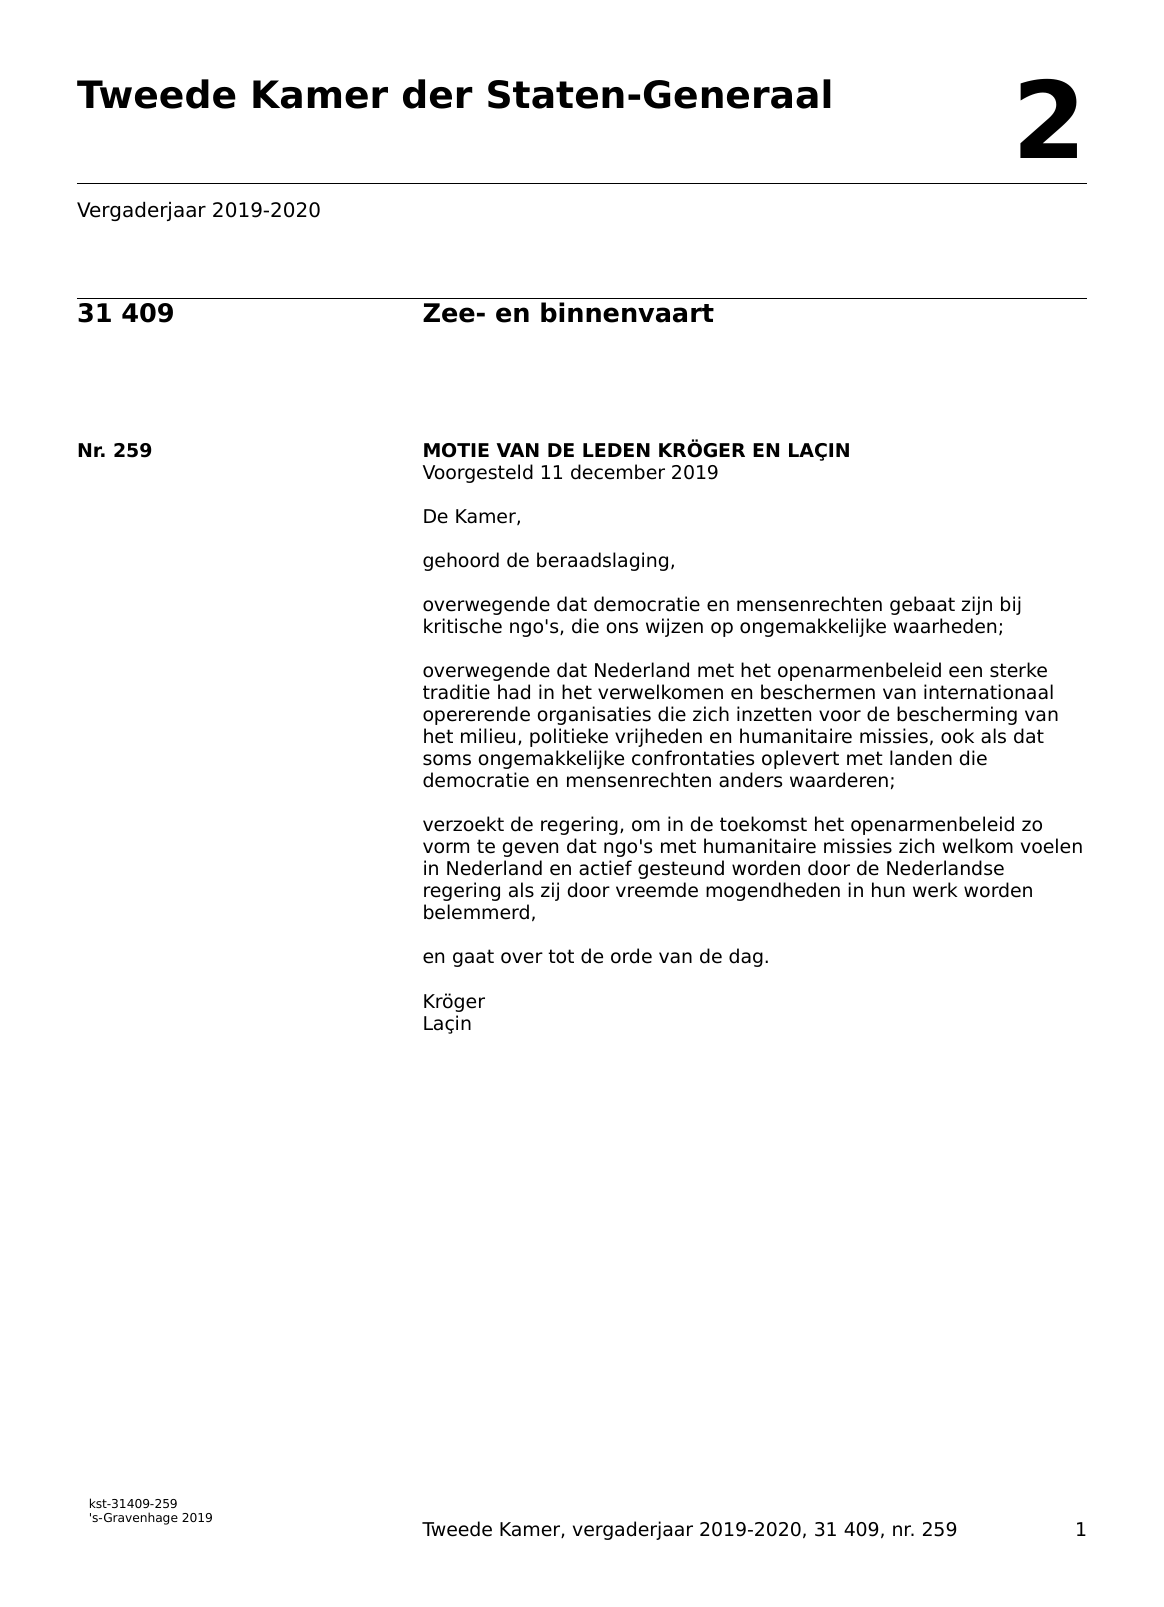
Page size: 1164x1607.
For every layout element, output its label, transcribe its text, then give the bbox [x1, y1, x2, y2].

text 's-Gravenhage 2019 [88, 1511, 323, 1525]
text overwegende dat Nederland met het openarmenbeleid een sterke traditie had in het verwelkomen en beschermen van internationaal opererende organisaties die zich inzetten voor de bescherming van het milieu, politieke vrijheden en humanitaire missies, ook als dat soms ongemakkelijke confrontaties oplevert met landen die democratie en mensenrechten anders waarderen; [422, 660, 1087, 792]
text gehoord de beraadslaging, [422, 550, 1087, 572]
table_header 2 [886, 59, 1087, 183]
text Laçin [422, 1013, 1087, 1034]
text overwegende dat democratie en mensenrechten gebaat zijn bij kritische ngo's, die ons wijzen op ongemakkelijke waarheden; [422, 594, 1087, 638]
text Kröger [422, 991, 1087, 1013]
text Voorgesteld 11 december 2019 [422, 462, 1087, 484]
text en gaat over tot de orde van de dag. [422, 946, 1087, 968]
table_header Tweede Kamer der Staten-Generaal [77, 59, 886, 183]
subtitle 31 409 Zee- en binnenvaart [77, 299, 1087, 329]
text kst-31409-259 [88, 1497, 323, 1511]
text De Kamer, [422, 506, 1087, 528]
table_cell Vergaderjaar 2019-2020 [77, 184, 1087, 298]
subtitle Nr. 259 MOTIE VAN DE LEDEN KRÖGER EN LAÇIN [77, 440, 1087, 462]
text verzoekt de regering, om in de toekomst het openarmenbeleid zo vorm te geven dat ngo's met humanitaire missies zich welkom voelen in Nederland en actief gesteund worden door de Nederlandse regering als zij door vreemde mogendheden in hun werk worden belemmerd, [422, 814, 1087, 924]
